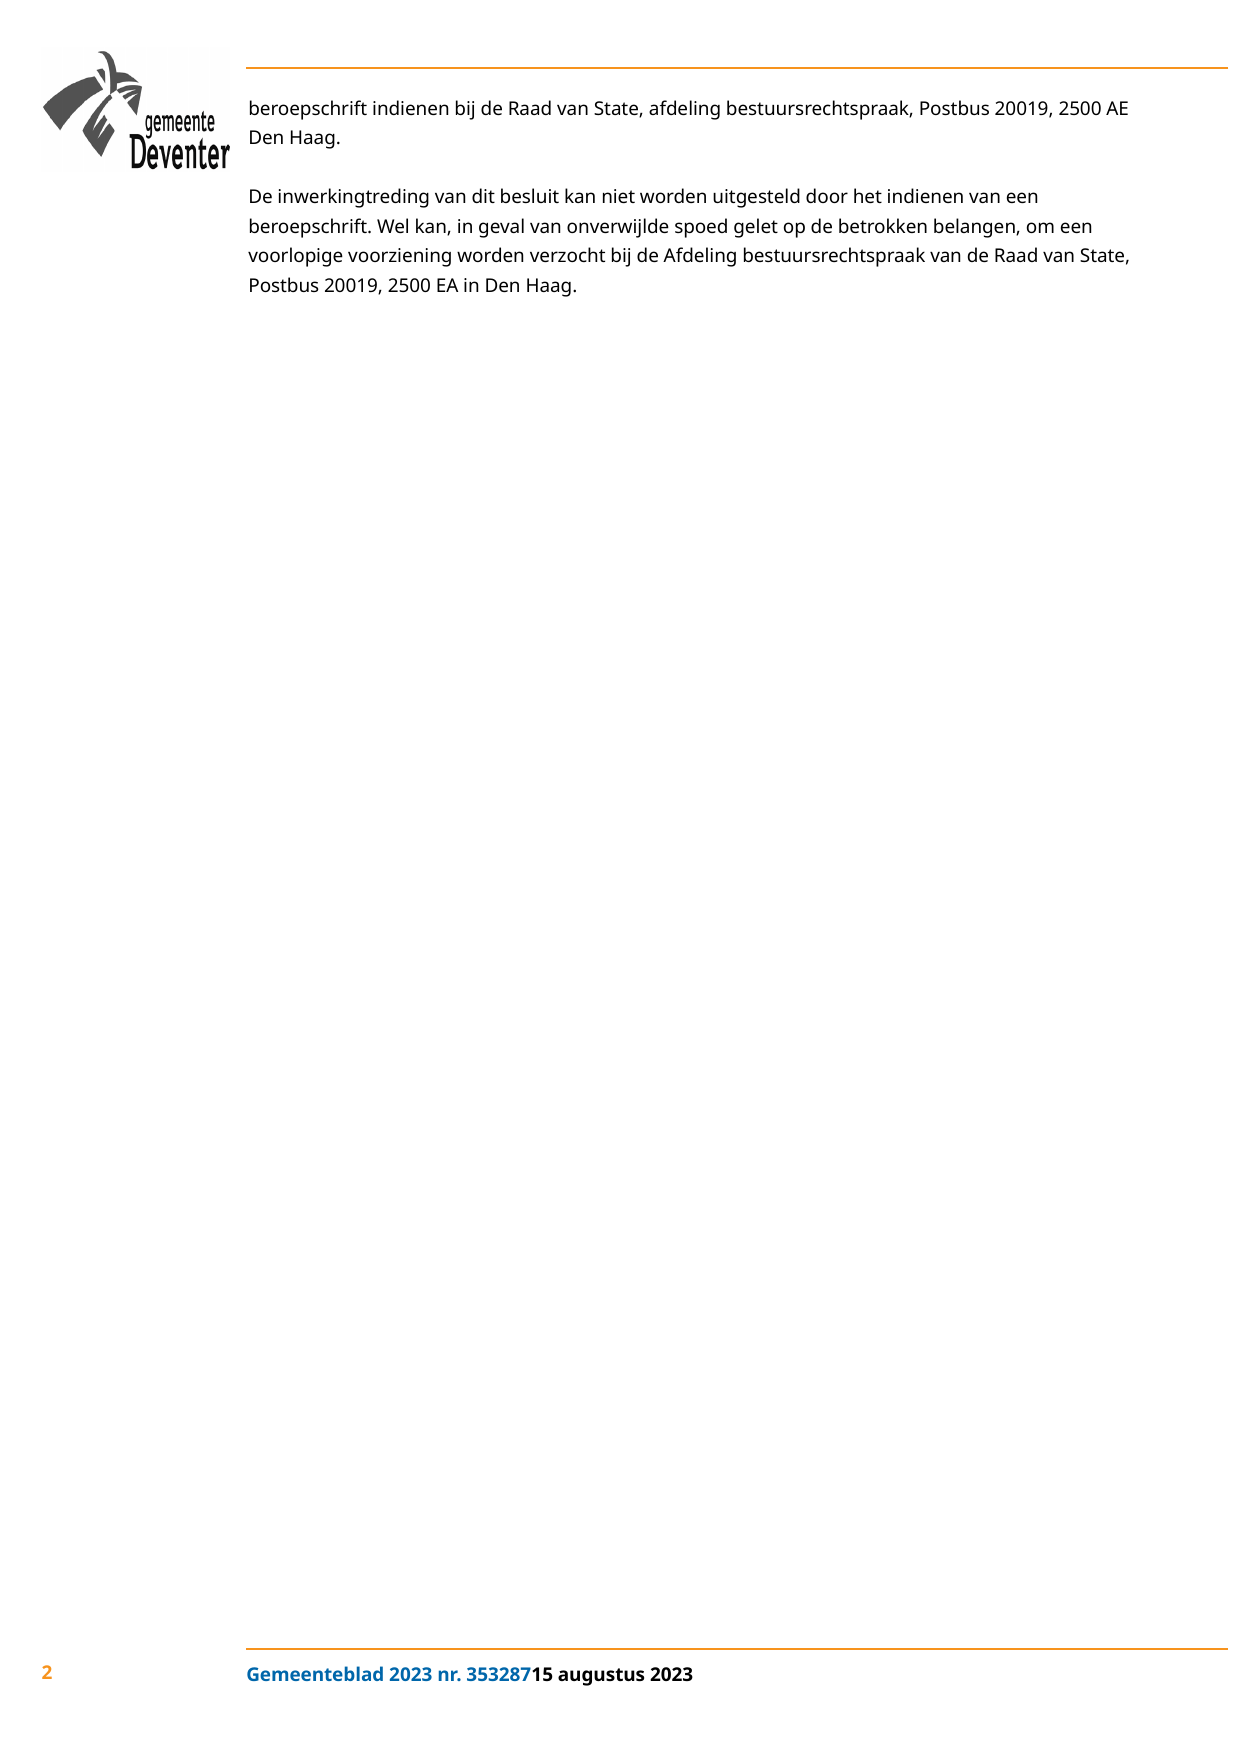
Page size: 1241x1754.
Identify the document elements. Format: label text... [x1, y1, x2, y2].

text beroepschrift indienen bij de Raad van State, afdeling bestuursrechtspraak, Postbus 20019, 2500 AE Den Haag. [248, 95, 1152, 150]
picture [41, 47, 231, 172]
text De inwerkingtreding van dit besluit kan niet worden uitgesteld door het indienen van een beroepschrift. Wel kan, in geval van onverwijlde spoed gelet op de betrokken belangen, om een voorlopige voorziening worden verzocht bij de Afdeling bestuursrechtspraak van de Raad van State, Postbus 20019, 2500 EA in Den Haag. [248, 183, 1152, 298]
